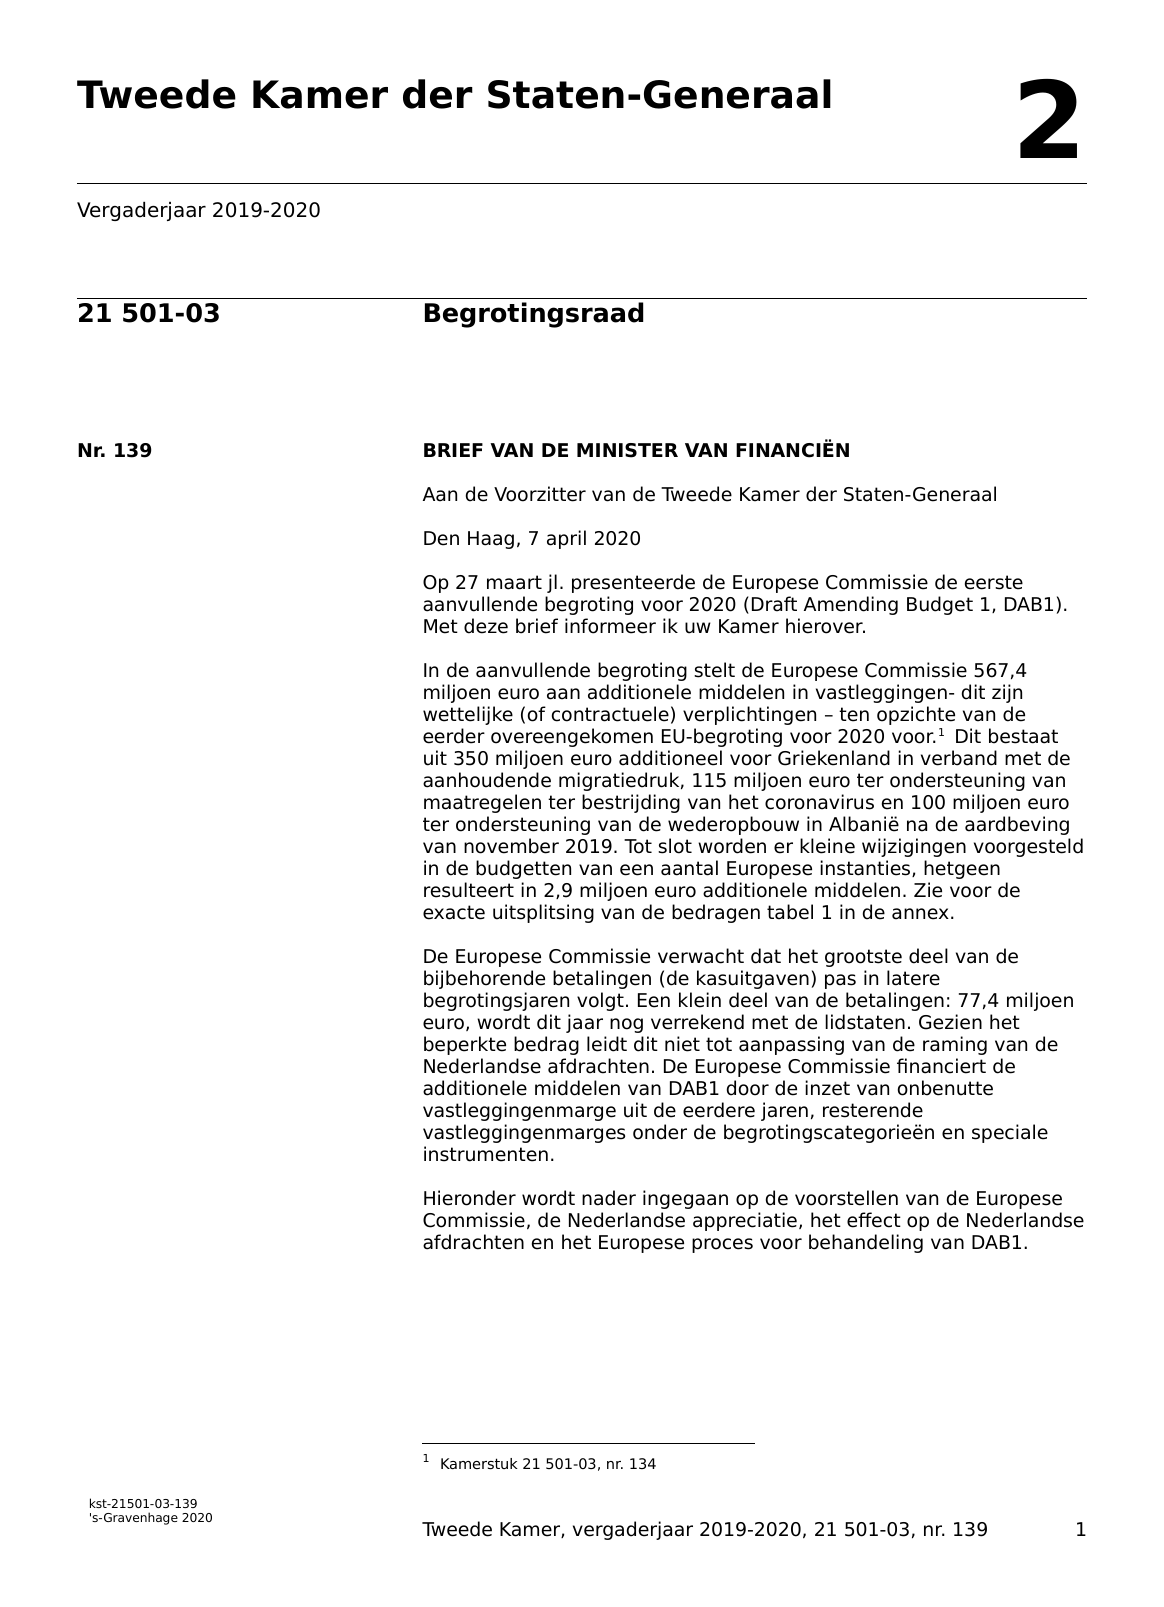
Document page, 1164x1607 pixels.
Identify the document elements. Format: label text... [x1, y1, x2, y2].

text Den Haag, 7 april 2020 [422, 528, 1087, 550]
table_header 2 [886, 59, 1087, 183]
table_cell Vergaderjaar 2019-2020 [77, 184, 1087, 298]
text Op 27 maart jl. presenteerde de Europese Commissie de eerste aanvullende begroting voor 2020 (Draft Amending Budget 1, DAB1). Met deze brief informeer ik uw Kamer hierover. [422, 572, 1087, 638]
subtitle Nr. 139 BRIEF VAN DE MINISTER VAN FINANCIËN [77, 440, 1087, 462]
text In de aanvullende begroting stelt de Europese Commissie 567,4 miljoen euro aan additionele middelen in vastleggingen- dit zijn wettelijke (of contractuele) verplichtingen – ten opzichte van de eerder overeengekomen EU-begroting voor 2020 voor. Dit bestaat uit 350 miljoen euro additioneel voor Griekenland in verband met de aanhoudende migratiedruk, 115 miljoen euro ter ondersteuning van maatregelen ter bestrijding van het coronavirus en 100 miljoen euro ter ondersteuning van de wederopbouw in Albanië na de aardbeving van november 2019. Tot slot worden er kleine wijzigingen voorgesteld in de budgetten van een aantal Europese instanties, hetgeen resulteert in 2,9 miljoen euro additionele middelen. Zie voor de exacte uitsplitsing van de bedragen tabel 1 in de annex. [422, 660, 1087, 924]
text Aan de Voorzitter van de Tweede Kamer der Staten-Generaal [422, 484, 1087, 506]
table_header Tweede Kamer der Staten-Generaal [77, 59, 886, 183]
text kst-21501-03-139 [88, 1497, 323, 1511]
subtitle 21 501-03 Begrotingsraad [77, 299, 1087, 329]
text De Europese Commissie verwacht dat het grootste deel van de bijbehorende betalingen (de kasuitgaven) pas in latere begrotingsjaren volgt. Een klein deel van de betalingen: 77,4 miljoen euro, wordt dit jaar nog verrekend met de lidstaten. Gezien het beperkte bedrag leidt dit niet tot aanpassing van de raming van de Nederlandse afdrachten. De Europese Commissie financiert de additionele middelen van DAB1 door de inzet van onbenutte vastleggingenmarge uit de eerdere jaren, resterende vastleggingenmarges onder de begrotingscategorieën en speciale instrumenten. [422, 946, 1087, 1166]
text Hieronder wordt nader ingegaan op de voorstellen van de Europese Commissie, de Nederlandse appreciatie, het effect op de Nederlandse afdrachten en het Europese proces voor behandeling van DAB1. [422, 1188, 1087, 1254]
text Kamerstuk 21 501-03, nr. 134 [422, 1452, 1087, 1474]
text 's-Gravenhage 2020 [88, 1511, 323, 1525]
